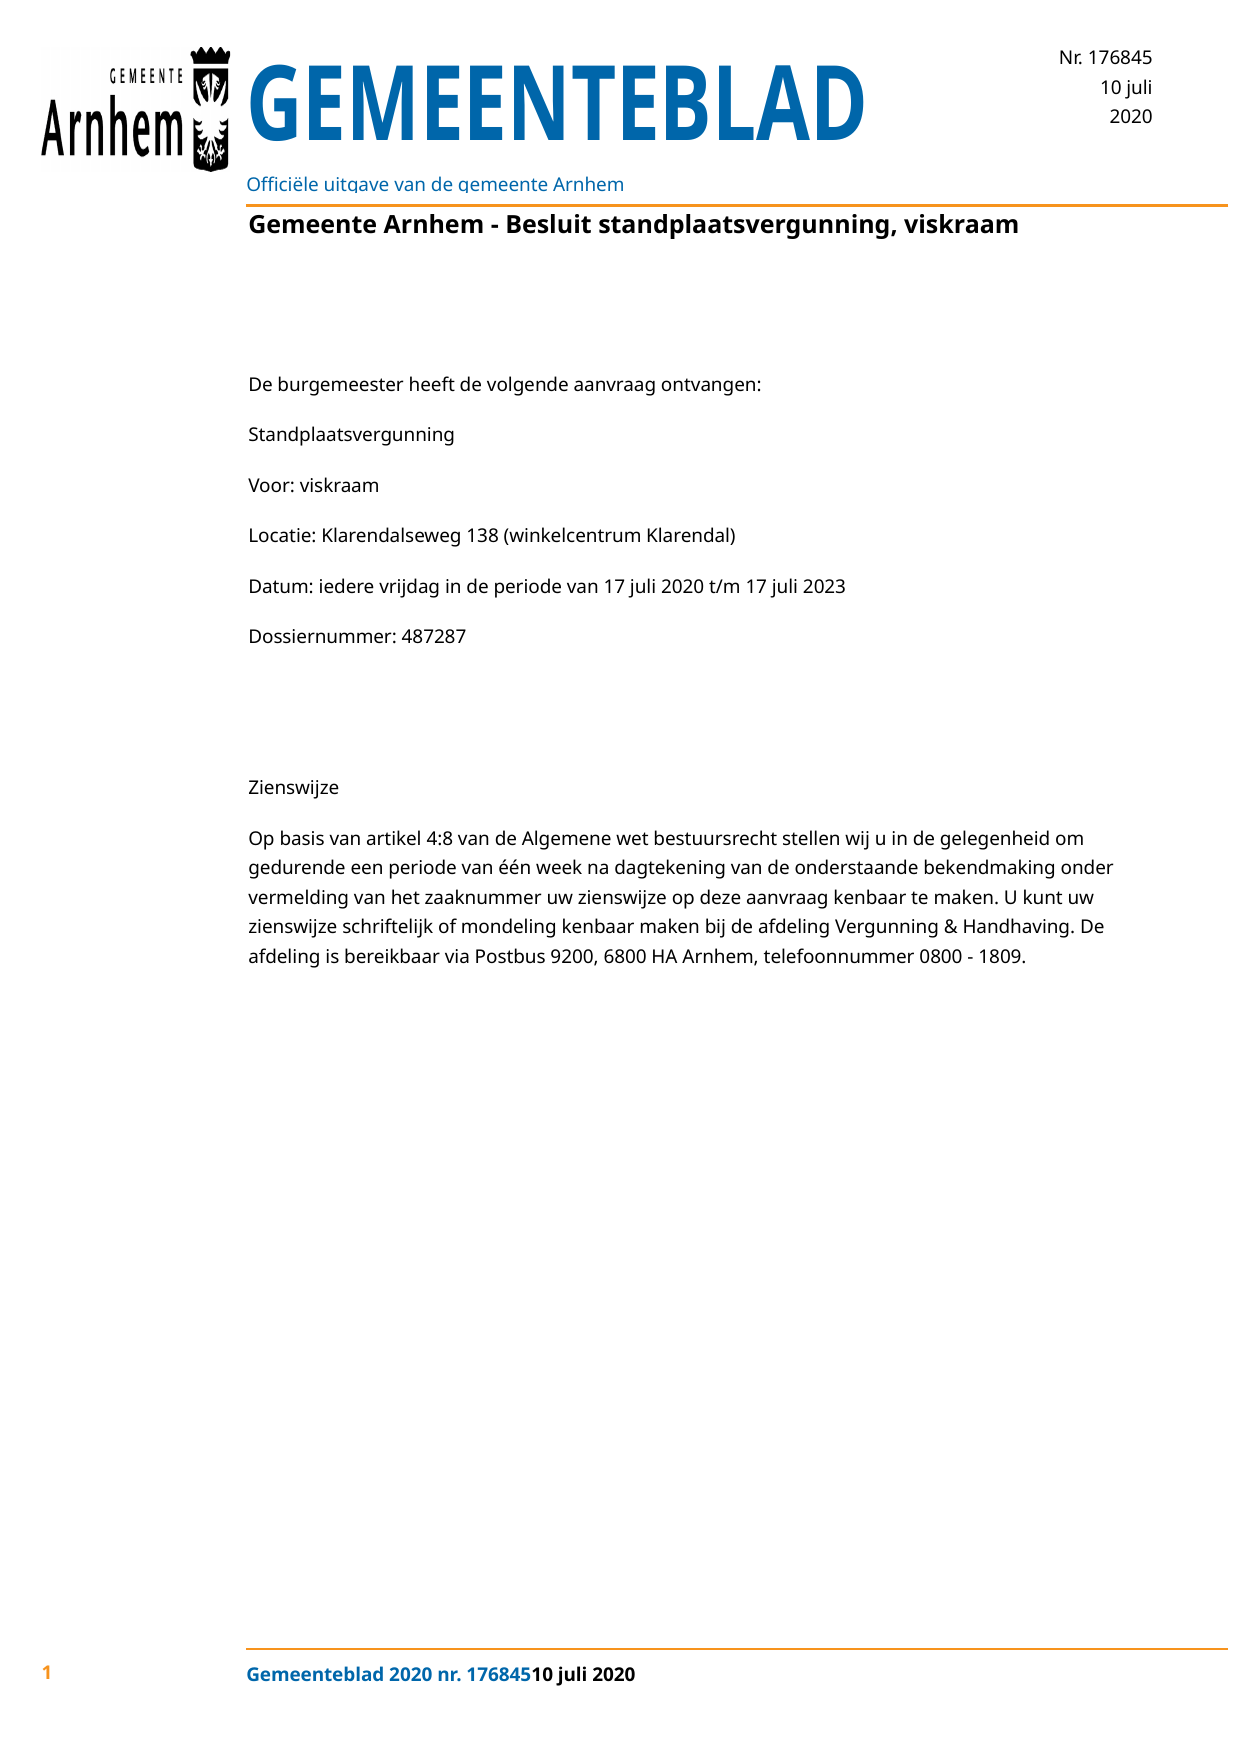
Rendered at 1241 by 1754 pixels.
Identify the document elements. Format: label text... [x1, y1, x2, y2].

text De burgemeester heeft de volgende aanvraag ontvangen: [248, 371, 1152, 397]
picture [41, 47, 231, 172]
text Datum: iedere vrijdag in de periode van 17 juli 2020 t/m 17 juli 2023 [248, 573, 1152, 598]
text Voor: viskraam [248, 472, 1152, 498]
text Dossiernummer: 487287 [248, 623, 1152, 649]
text Locatie: Klarendalseweg 138 (winkelcentrum Klarendal) [248, 522, 1152, 548]
text Zienswijze [248, 774, 1152, 800]
text Gemeente Arnhem - Besluit standplaatsvergunning, viskraam [248, 207, 1152, 241]
text Op basis van artikel 4:8 van de Algemene wet bestuursrecht stellen wij u in de gelegenheid om gedurende een periode van één week na dagtekening van de onderstaande bekendmaking onder vermelding van het zaaknummer uw zienswijze op deze aanvraag kenbaar te maken. U kunt uw zienswijze schriftelijk of mondeling kenbaar maken bij de afdeling Vergunning & Handhaving. De afdeling is bereikbaar via Postbus 9200, 6800 HA Arnhem, telefoonnummer 0800 - 1809. [248, 825, 1152, 969]
text Standplaatsvergunning [248, 422, 1152, 447]
